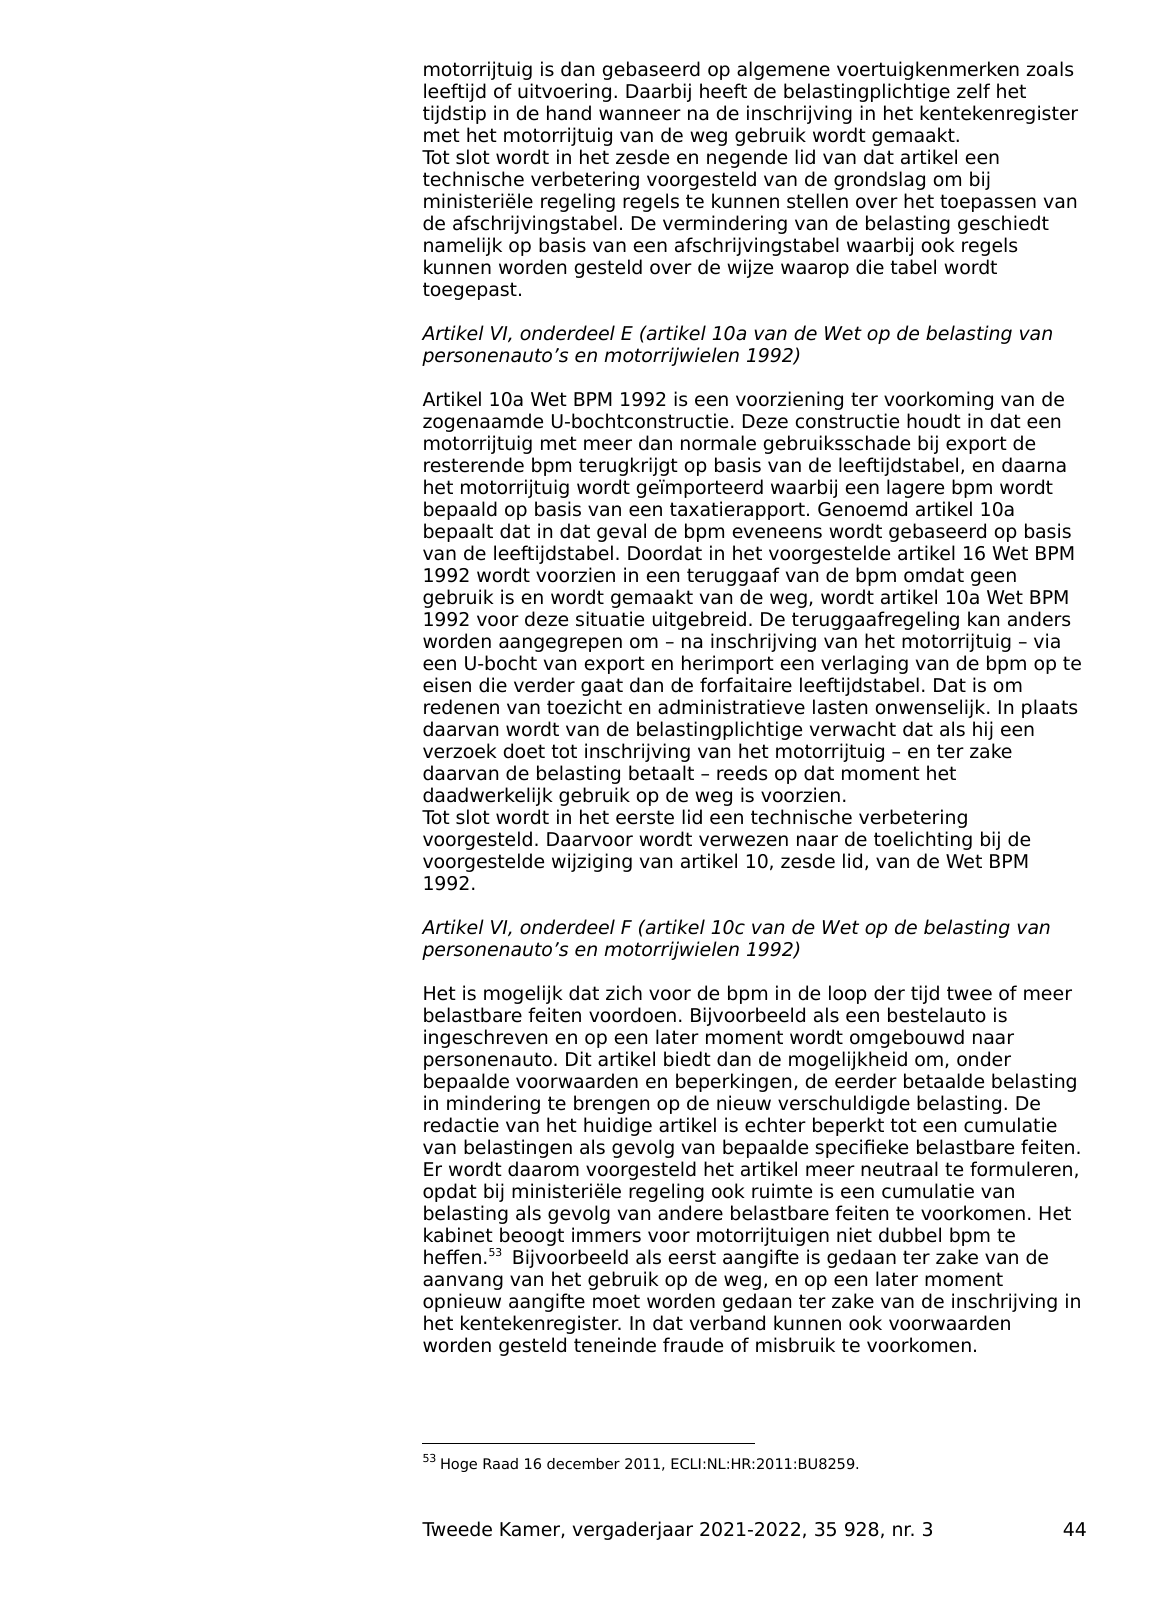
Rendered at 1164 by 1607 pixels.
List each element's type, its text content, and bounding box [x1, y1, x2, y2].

text Het is mogelijk dat zich voor de bpm in de loop der tijd twee of meer belastbare feiten voordoen. Bijvoorbeeld als een bestelauto is ingeschreven en op een later moment wordt omgebouwd naar personenauto. Dit artikel biedt dan de mogelijkheid om, onder bepaalde voorwaarden en beperkingen, de eerder betaalde belasting in mindering te brengen op de nieuw verschuldigde belasting. De redactie van het huidige artikel is echter beperkt tot een cumulatie van belastingen als gevolg van bepaalde specifieke belastbare feiten. Er wordt daarom voorgesteld het artikel meer neutraal te formuleren, opdat bij ministeriële regeling ook ruimte is een cumulatie van belasting als gevolg van andere belastbare feiten te voorkomen. Het kabinet beoogt immers voor motorrijtuigen niet dubbel bpm te heffen. Bijvoorbeeld als eerst aangifte is gedaan ter zake van de aanvang van het gebruik op de weg, en op een later moment opnieuw aangifte moet worden gedaan ter zake van de inschrijving in het kentekenregister. In dat verband kunnen ook voorwaarden worden gesteld teneinde fraude of misbruik te voorkomen. [422, 983, 1087, 1357]
subtitle Artikel VI, onderdeel E (artikel 10a van de Wet op de belasting van personenauto’s en motorrijwielen 1992) [422, 323, 1087, 367]
text Artikel 10a Wet BPM 1992 is een voorziening ter voorkoming van de zogenaamde U-bochtconstructie. Deze constructie houdt in dat een motorrijtuig met meer dan normale gebruiksschade bij export de resterende bpm terugkrijgt op basis van de leeftijdstabel, en daarna het motorrijtuig wordt geïmporteerd waarbij een lagere bpm wordt bepaald op basis van een taxatierapport. Genoemd artikel 10a bepaalt dat in dat geval de bpm eveneens wordt gebaseerd op basis van de leeftijdstabel. Doordat in het voorgestelde artikel 16 Wet BPM 1992 wordt voorzien in een teruggaaf van de bpm omdat geen gebruik is en wordt gemaakt van de weg, wordt artikel 10a Wet BPM 1992 voor deze situatie uitgebreid. De teruggaafregeling kan anders worden aangegrepen om – na inschrijving van het motorrijtuig – via een U-bocht van export en herimport een verlaging van de bpm op te eisen die verder gaat dan de forfaitaire leeftijdstabel. Dat is om redenen van toezicht en administratieve lasten onwenselijk. In plaats daarvan wordt van de belastingplichtige verwacht dat als hij een verzoek doet tot inschrijving van het motorrijtuig – en ter zake daarvan de belasting betaalt – reeds op dat moment het daadwerkelijk gebruik op de weg is voorzien. [422, 389, 1087, 807]
subtitle Artikel VI, onderdeel F (artikel 10c van de Wet op de belasting van personenauto’s en motorrijwielen 1992) [422, 917, 1087, 961]
text Tot slot wordt in het zesde en negende lid van dat artikel een technische verbetering voorgesteld van de grondslag om bij ministeriële regeling regels te kunnen stellen over het toepassen van de afschrijvingstabel. De vermindering van de belasting geschiedt namelijk op basis van een afschrijvingstabel waarbij ook regels kunnen worden gesteld over de wijze waarop die tabel wordt toegepast. [422, 147, 1087, 301]
text motorrijtuig is dan gebaseerd op algemene voertuigkenmerken zoals leeftijd of uitvoering. Daarbij heeft de belastingplichtige zelf het tijdstip in de hand wanneer na de inschrijving in het kentekenregister met het motorrijtuig van de weg gebruik wordt gemaakt. [422, 59, 1087, 147]
text Hoge Raad 16 december 2011, ECLI:NL:HR:2011:BU8259. [422, 1452, 1087, 1474]
text Tot slot wordt in het eerste lid een technische verbetering voorgesteld. Daarvoor wordt verwezen naar de toelichting bij de voorgestelde wijziging van artikel 10, zesde lid, van de Wet BPM 1992. [422, 807, 1087, 895]
